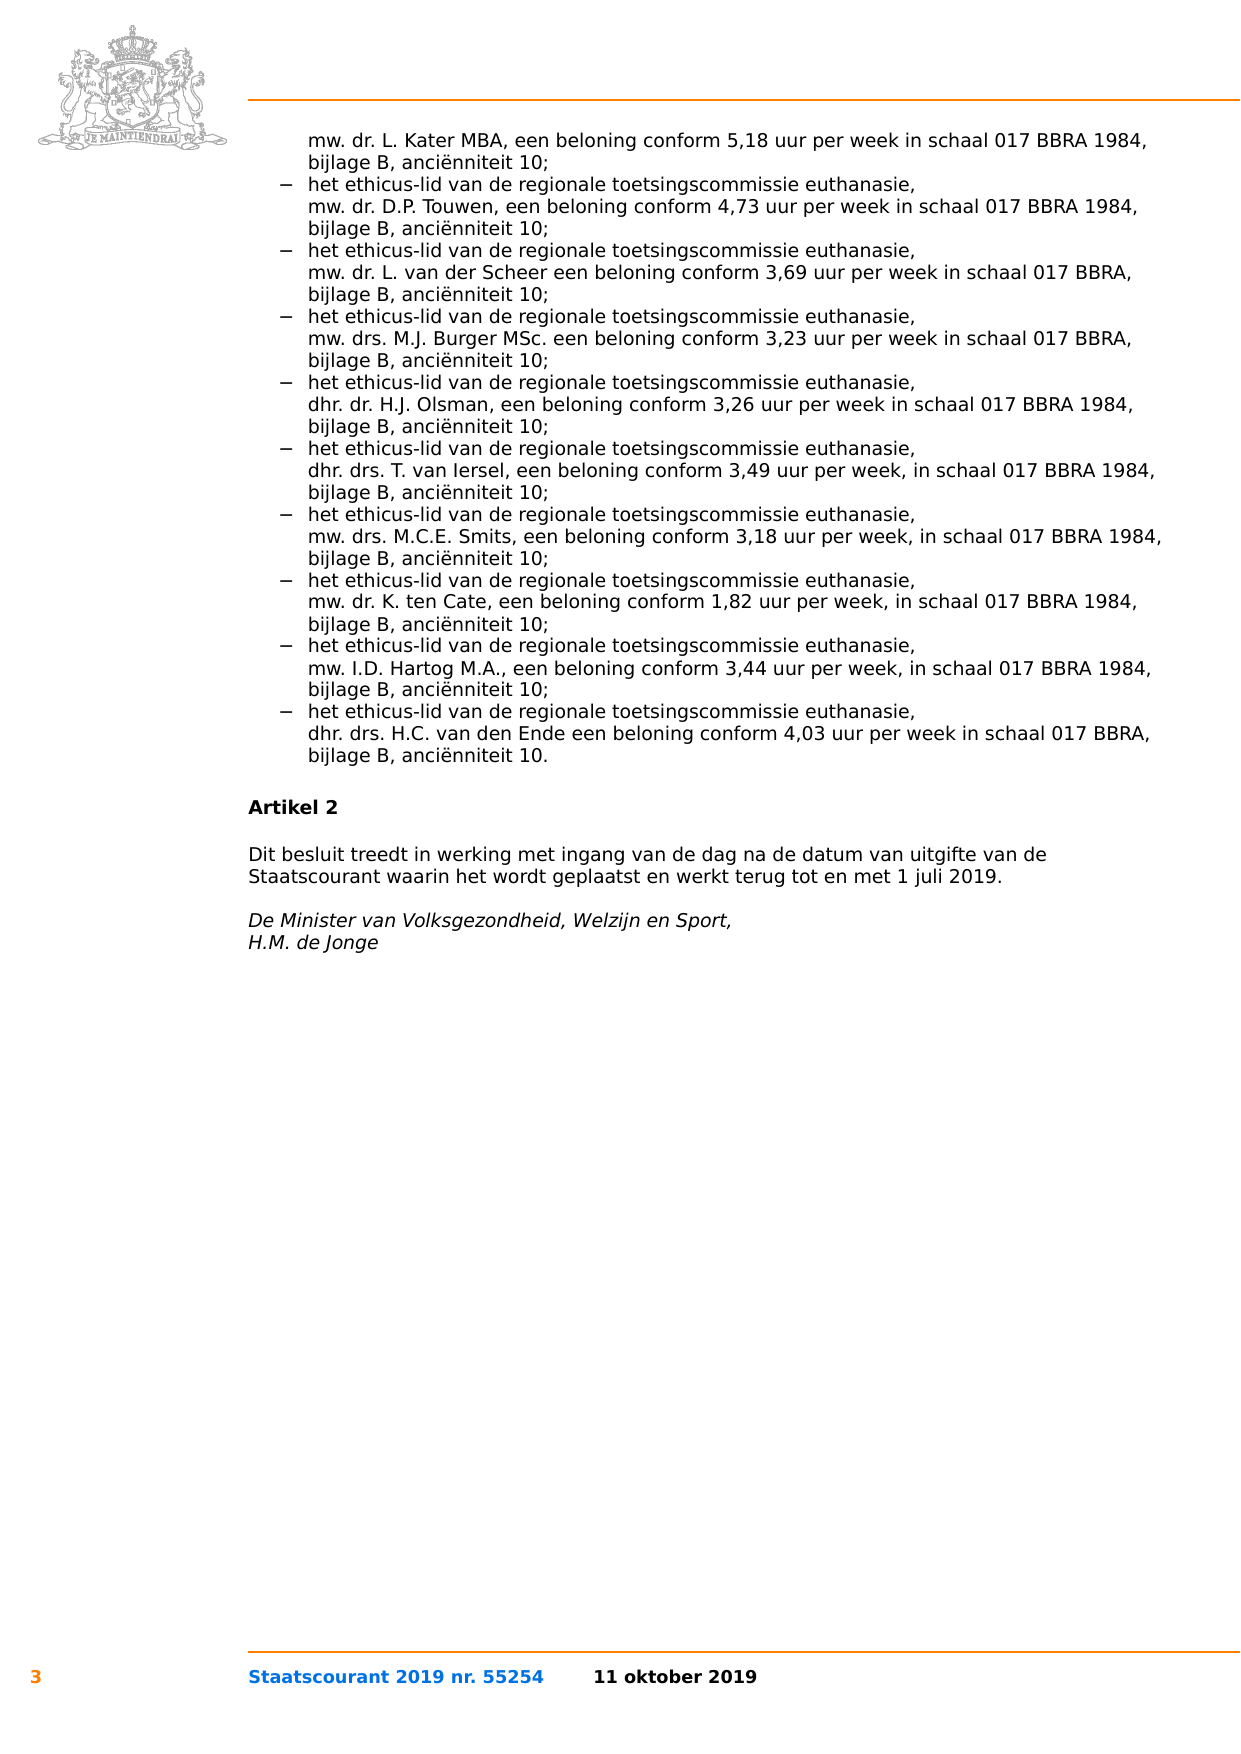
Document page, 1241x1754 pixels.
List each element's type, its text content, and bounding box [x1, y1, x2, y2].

picture [38, 25, 227, 150]
text − het ethicus-lid van de regionale toetsingscommissie euthanasie, [278, 306, 1163, 328]
text mw. dr. K. ten Cate, een beloning conform 1,82 uur per week, in schaal 017 BBRA 1984, bijlage B, anciënniteit 10; [308, 591, 1163, 635]
text − het ethicus-lid van de regionale toetsingscommissie euthanasie, [278, 503, 1163, 526]
text − het ethicus-lid van de regionale toetsingscommissie euthanasie, [278, 240, 1163, 262]
text − het ethicus-lid van de regionale toetsingscommissie euthanasie, [278, 701, 1163, 723]
text − het ethicus-lid van de regionale toetsingscommissie euthanasie, [278, 438, 1163, 459]
text mw. dr. L. van der Scheer een beloning conform 3,69 uur per week in schaal 017 BBRA, bijlage B, anciënniteit 10; [308, 262, 1163, 306]
text dhr. drs. T. van Iersel, een beloning conform 3,49 uur per week, in schaal 017 BBRA 1984, bijlage B, anciënniteit 10; [308, 459, 1163, 503]
text − het ethicus-lid van de regionale toetsingscommissie euthanasie, [278, 635, 1163, 657]
text dhr. dr. H.J. Olsman, een beloning conform 3,26 uur per week in schaal 017 BBRA 1984, bijlage B, anciënniteit 10; [308, 394, 1163, 438]
subtitle Artikel 2 [248, 797, 1163, 819]
text De Minister van Volksgezondheid, Welzijn en Sport, H.M. de Jonge [248, 910, 1163, 954]
text mw. drs. M.J. Burger MSc. een beloning conform 3,23 uur per week in schaal 017 BBRA, bijlage B, anciënniteit 10; [308, 328, 1163, 372]
text − het ethicus-lid van de regionale toetsingscommissie euthanasie, [278, 372, 1163, 394]
text − het ethicus-lid van de regionale toetsingscommissie euthanasie, [278, 174, 1163, 196]
text mw. drs. M.C.E. Smits, een beloning conform 3,18 uur per week, in schaal 017 BBRA 1984, bijlage B, anciënniteit 10; [308, 526, 1163, 569]
text Dit besluit treedt in werking met ingang van de dag na de datum van uitgifte van de Staatscourant waarin het wordt geplaatst en werkt terug tot en met 1 juli 2019. [248, 844, 1163, 888]
text mw. dr. L. Kater MBA, een beloning conform 5,18 uur per week in schaal 017 BBRA 1984, bijlage B, anciënniteit 10; [308, 130, 1163, 174]
text mw. I.D. Hartog M.A., een beloning conform 3,44 uur per week, in schaal 017 BBRA 1984, bijlage B, anciënniteit 10; [308, 657, 1163, 701]
text mw. dr. D.P. Touwen, een beloning conform 4,73 uur per week in schaal 017 BBRA 1984, bijlage B, anciënniteit 10; [308, 196, 1163, 240]
text − het ethicus-lid van de regionale toetsingscommissie euthanasie, [278, 569, 1163, 591]
text dhr. drs. H.C. van den Ende een beloning conform 4,03 uur per week in schaal 017 BBRA, bijlage B, anciënniteit 10. [308, 723, 1163, 767]
